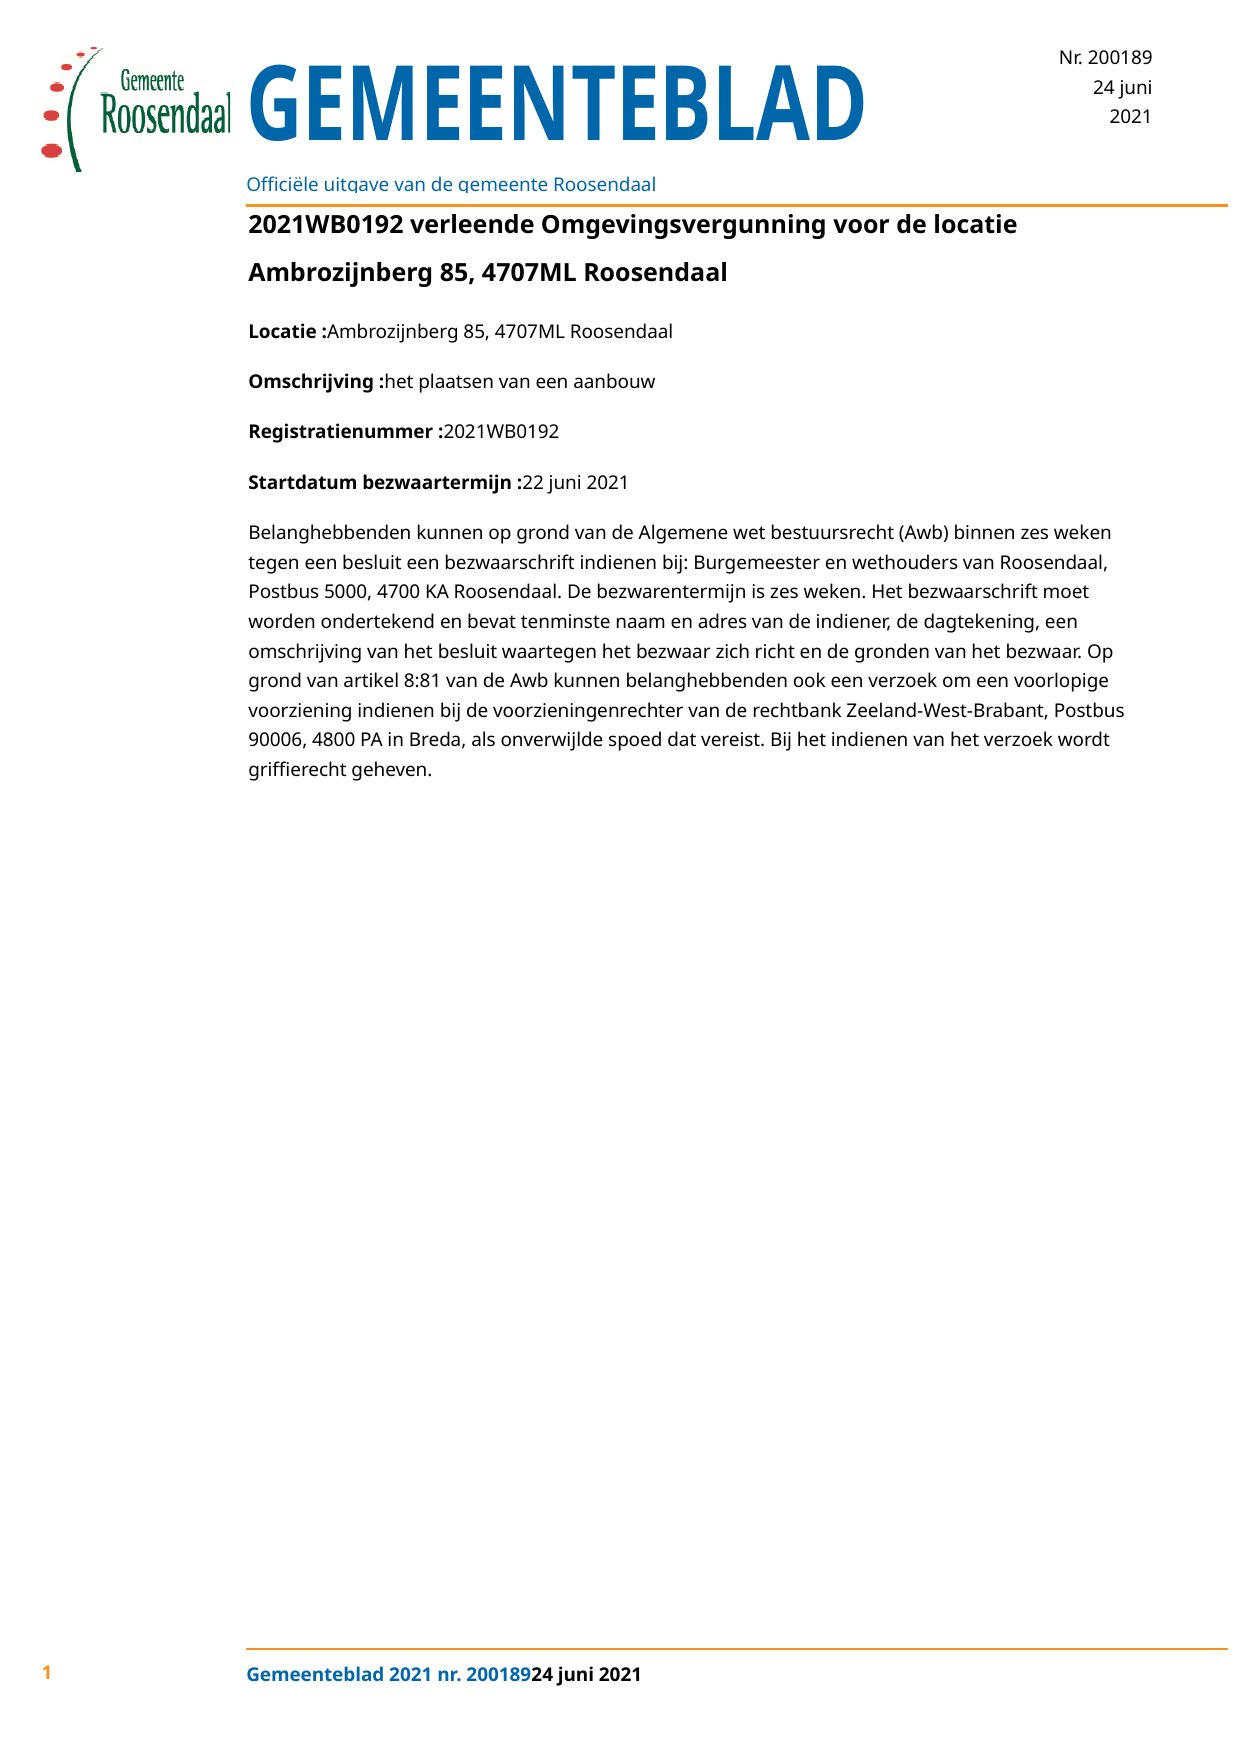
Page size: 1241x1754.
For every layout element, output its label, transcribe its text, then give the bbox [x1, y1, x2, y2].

text 2021WB0192 verleende Omgevingsvergunning voor de locatie Ambrozijnberg 85, 4707ML Roosendaal [248, 207, 1152, 288]
text Startdatum bezwaartermijn :22 juni 2021 [248, 469, 1152, 495]
text Belanghebbenden kunnen op grond van de Algemene wet bestuursrecht (Awb) binnen zes weken tegen een besluit een bezwaarschrift indienen bij: Burgemeester en wethouders van Roosendaal, Postbus 5000, 4700 KA Roosendaal. De bezwarentermijn is zes weken. Het bezwaarschrift moet worden ondertekend en bevat tenminste naam en adres van de indiener, de dagtekening, een omschrijving van het besluit waartegen het bezwaar zich richt en de gronden van het bezwaar. Op grond van artikel 8:81 van de Awb kunnen belanghebbenden ook een verzoek om een voorlopige voorziening indienen bij de voorzieningenrechter van de rechtbank Zeeland-West-Brabant, Postbus 90006, 4800 PA in Breda, als onverwijlde spoed dat vereist. Bij het indienen van het verzoek wordt griffierecht geheven. [248, 519, 1152, 782]
text Omschrijving :het plaatsen van een aanbouw [248, 368, 1152, 394]
picture [41, 47, 231, 172]
text Locatie :Ambrozijnberg 85, 4707ML Roosendaal [248, 318, 1152, 344]
text Registratienummer :2021WB0192 [248, 419, 1152, 444]
